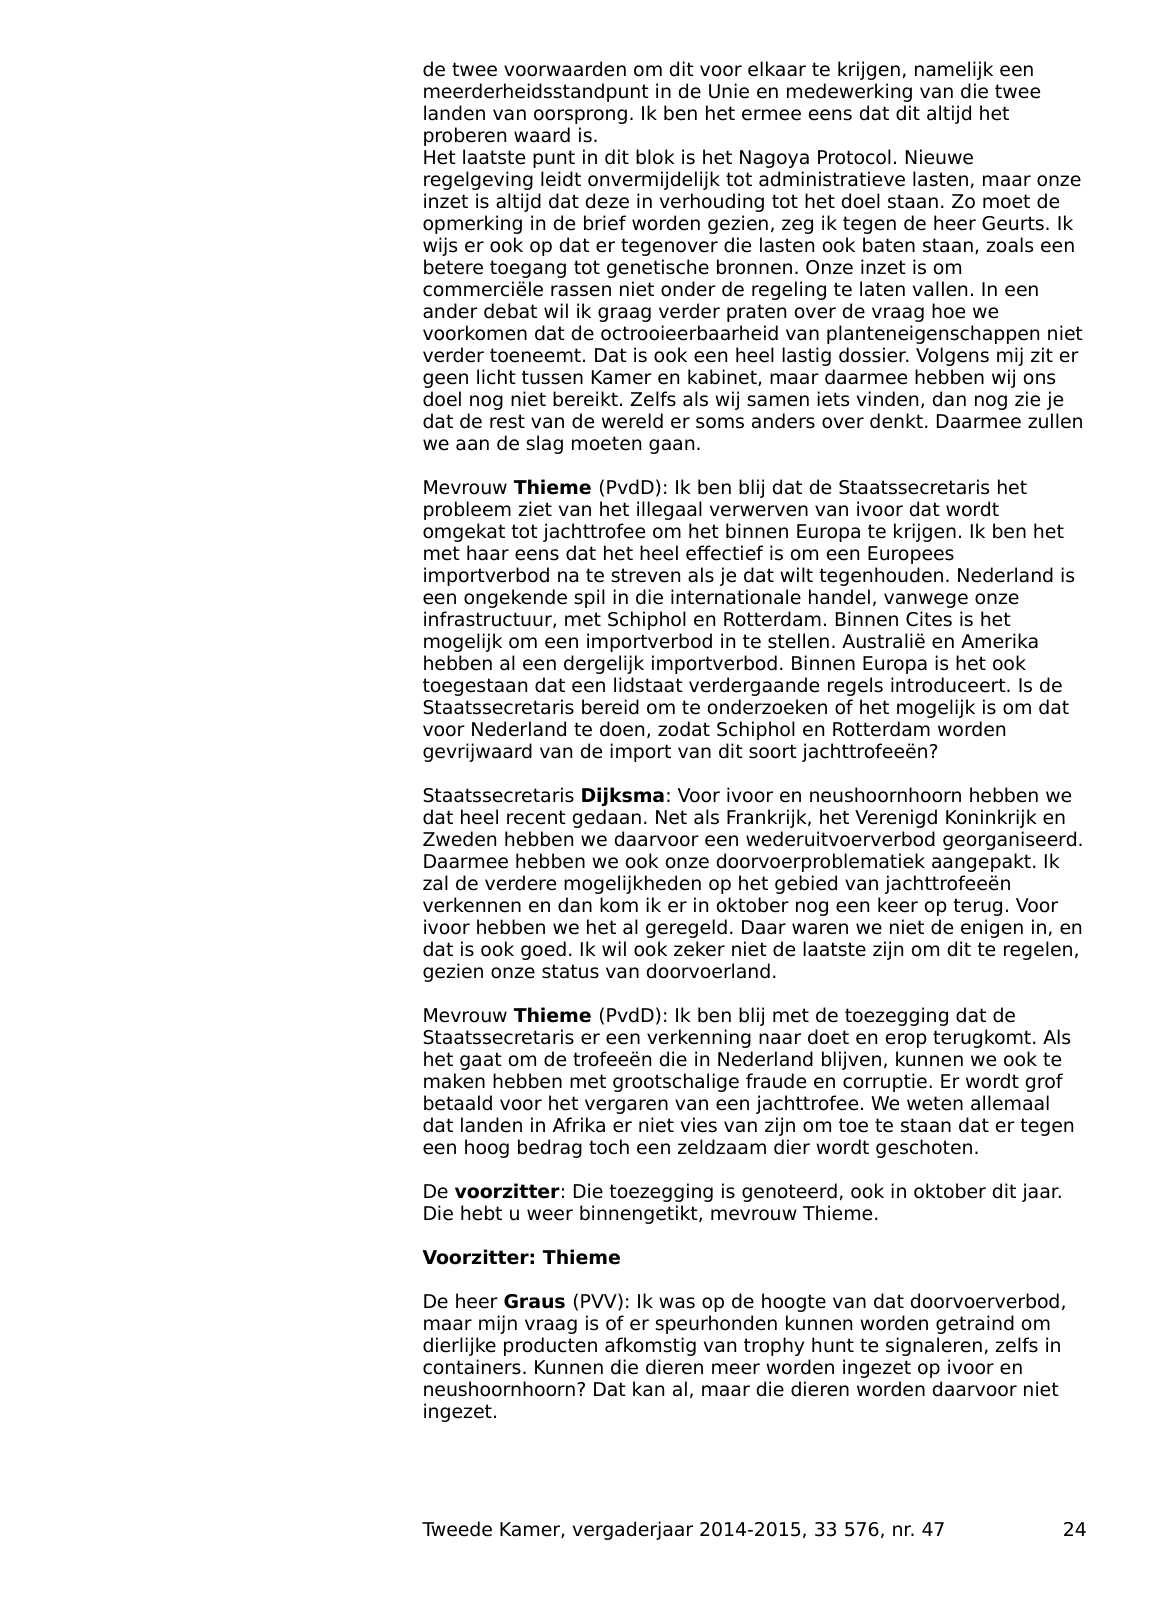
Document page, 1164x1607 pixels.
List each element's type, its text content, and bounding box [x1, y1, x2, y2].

text De heer Graus (PVV): Ik was op de hoogte van dat doorvoerverbod, maar mijn vraag is of er speurhonden kunnen worden getraind om dierlijke producten afkomstig van trophy hunt te signaleren, zelfs in containers. Kunnen die dieren meer worden ingezet op ivoor en neushoornhoorn? Dat kan al, maar die dieren worden daarvoor niet ingezet. [422, 1291, 1087, 1423]
text Het laatste punt in dit blok is het Nagoya Protocol. Nieuwe regelgeving leidt onvermijdelijk tot administratieve lasten, maar onze inzet is altijd dat deze in verhouding tot het doel staan. Zo moet de opmerking in de brief worden gezien, zeg ik tegen de heer Geurts. Ik wijs er ook op dat er tegenover die lasten ook baten staan, zoals een betere toegang tot genetische bronnen. Onze inzet is om commerciële rassen niet onder de regeling te laten vallen. In een ander debat wil ik graag verder praten over de vraag hoe we voorkomen dat de octrooieerbaarheid van planteneigenschappen niet verder toeneemt. Dat is ook een heel lastig dossier. Volgens mij zit er geen licht tussen Kamer en kabinet, maar daarmee hebben wij ons doel nog niet bereikt. Zelfs als wij samen iets vinden, dan nog zie je dat de rest van de wereld er soms anders over denkt. Daarmee zullen we aan de slag moeten gaan. [422, 147, 1087, 455]
text Mevrouw Thieme (PvdD): Ik ben blij met de toezegging dat de Staatssecretaris er een verkenning naar doet en erop terugkomt. Als het gaat om de trofeeën die in Nederland blijven, kunnen we ook te maken hebben met grootschalige fraude en corruptie. Er wordt grof betaald voor het vergaren van een jachttrofee. We weten allemaal dat landen in Afrika er niet vies van zijn om toe te staan dat er tegen een hoog bedrag toch een zeldzaam dier wordt geschoten. [422, 1005, 1087, 1159]
text De voorzitter: Die toezegging is genoteerd, ook in oktober dit jaar. Die hebt u weer binnengetikt, mevrouw Thieme. [422, 1181, 1087, 1225]
text Mevrouw Thieme (PvdD): Ik ben blij dat de Staatssecretaris het probleem ziet van het illegaal verwerven van ivoor dat wordt omgekat tot jachttrofee om het binnen Europa te krijgen. Ik ben het met haar eens dat het heel effectief is om een Europees importverbod na te streven als je dat wilt tegenhouden. Nederland is een ongekende spil in die internationale handel, vanwege onze infrastructuur, met Schiphol en Rotterdam. Binnen Cites is het mogelijk om een importverbod in te stellen. Australië en Amerika hebben al een dergelijk importverbod. Binnen Europa is het ook toegestaan dat een lidstaat verdergaande regels introduceert. Is de Staatssecretaris bereid om te onderzoeken of het mogelijk is om dat voor Nederland te doen, zodat Schiphol en Rotterdam worden gevrijwaard van de import van dit soort jachttrofeeën? [422, 477, 1087, 763]
text Staatssecretaris Dijksma: Voor ivoor en neushoornhoorn hebben we dat heel recent gedaan. Net als Frankrijk, het Verenigd Koninkrijk en Zweden hebben we daarvoor een wederuitvoerverbod georganiseerd. Daarmee hebben we ook onze doorvoerproblematiek aangepakt. Ik zal de verdere mogelijkheden op het gebied van jachttrofeeën verkennen en dan kom ik er in oktober nog een keer op terug. Voor ivoor hebben we het al geregeld. Daar waren we niet de enigen in, en dat is ook goed. Ik wil ook zeker niet de laatste zijn om dit te regelen, gezien onze status van doorvoerland. [422, 785, 1087, 983]
text de twee voorwaarden om dit voor elkaar te krijgen, namelijk een meerderheidsstandpunt in de Unie en medewerking van die twee landen van oorsprong. Ik ben het ermee eens dat dit altijd het proberen waard is. [422, 59, 1087, 147]
text Voorzitter: Thieme [422, 1247, 1087, 1269]
